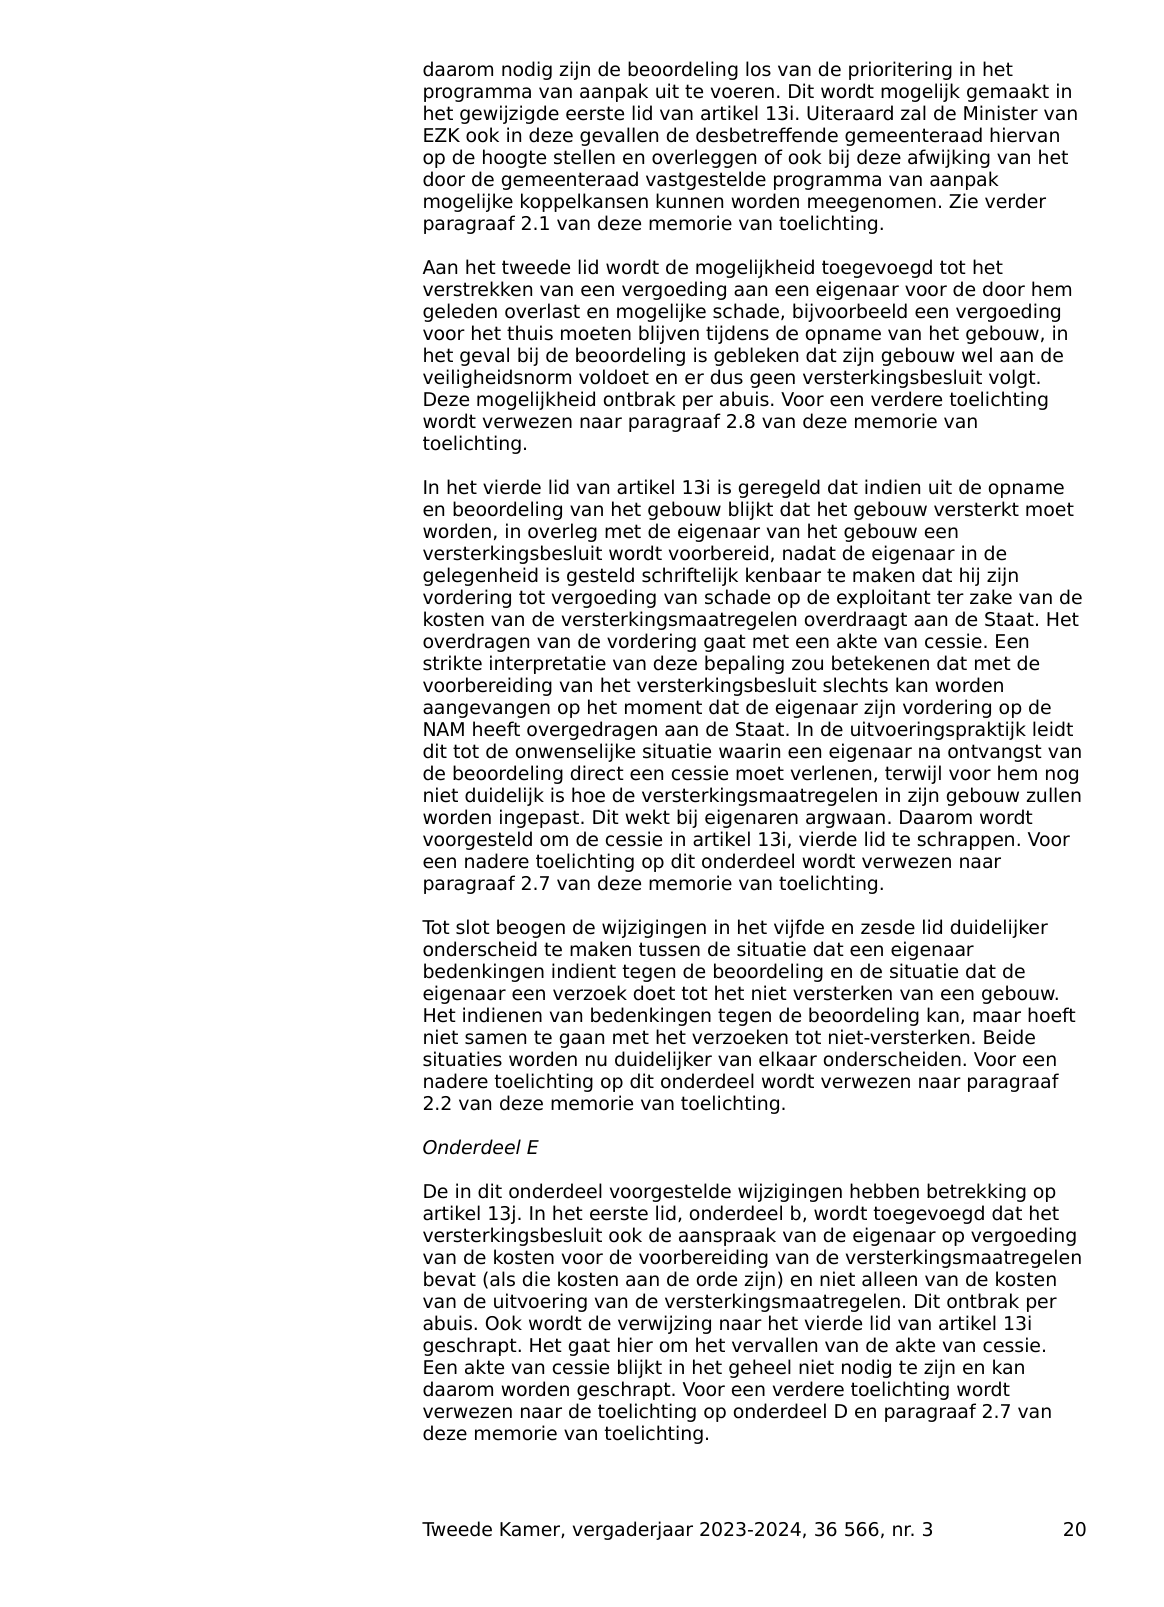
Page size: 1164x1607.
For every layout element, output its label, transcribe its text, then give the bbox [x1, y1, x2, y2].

text In het vierde lid van artikel 13i is geregeld dat indien uit de opname en beoordeling van het gebouw blijkt dat het gebouw versterkt moet worden, in overleg met de eigenaar van het gebouw een versterkingsbesluit wordt voorbereid, nadat de eigenaar in de gelegenheid is gesteld schriftelijk kenbaar te maken dat hij zijn vordering tot vergoeding van schade op de exploitant ter zake van de kosten van de versterkingsmaatregelen overdraagt aan de Staat. Het overdragen van de vordering gaat met een akte van cessie. Een strikte interpretatie van deze bepaling zou betekenen dat met de voorbereiding van het versterkingsbesluit slechts kan worden aangevangen op het moment dat de eigenaar zijn vordering op de NAM heeft overgedragen aan de Staat. In de uitvoeringspraktijk leidt dit tot de onwenselijke situatie waarin een eigenaar na ontvangst van de beoordeling direct een cessie moet verlenen, terwijl voor hem nog niet duidelijk is hoe de versterkingsmaatregelen in zijn gebouw zullen worden ingepast. Dit wekt bij eigenaren argwaan. Daarom wordt voorgesteld om de cessie in artikel 13i, vierde lid te schrappen. Voor een nadere toelichting op dit onderdeel wordt verwezen naar paragraaf 2.7 van deze memorie van toelichting. [422, 477, 1087, 895]
text De in dit onderdeel voorgestelde wijzigingen hebben betrekking op artikel 13j. In het eerste lid, onderdeel b, wordt toegevoegd dat het versterkingsbesluit ook de aanspraak van de eigenaar op vergoeding van de kosten voor de voorbereiding van de versterkingsmaatregelen bevat (als die kosten aan de orde zijn) en niet alleen van de kosten van de uitvoering van de versterkingsmaatregelen. Dit ontbrak per abuis. Ook wordt de verwijzing naar het vierde lid van artikel 13i geschrapt. Het gaat hier om het vervallen van de akte van cessie. Een akte van cessie blijkt in het geheel niet nodig te zijn en kan daarom worden geschrapt. Voor een verdere toelichting wordt verwezen naar de toelichting op onderdeel D en paragraaf 2.7 van deze memorie van toelichting. [422, 1181, 1087, 1445]
text Tot slot beogen de wijzigingen in het vijfde en zesde lid duidelijker onderscheid te maken tussen de situatie dat een eigenaar bedenkingen indient tegen de beoordeling en de situatie dat de eigenaar een verzoek doet tot het niet versterken van een gebouw. Het indienen van bedenkingen tegen de beoordeling kan, maar hoeft niet samen te gaan met het verzoeken tot niet-versterken. Beide situaties worden nu duidelijker van elkaar onderscheiden. Voor een nadere toelichting op dit onderdeel wordt verwezen naar paragraaf 2.2 van deze memorie van toelichting. [422, 917, 1087, 1115]
subtitle Onderdeel E [422, 1137, 1087, 1159]
text daarom nodig zijn de beoordeling los van de prioritering in het programma van aanpak uit te voeren. Dit wordt mogelijk gemaakt in het gewijzigde eerste lid van artikel 13i. Uiteraard zal de Minister van EZK ook in deze gevallen de desbetreffende gemeenteraad hiervan op de hoogte stellen en overleggen of ook bij deze afwijking van het door de gemeenteraad vastgestelde programma van aanpak mogelijke koppelkansen kunnen worden meegenomen. Zie verder paragraaf 2.1 van deze memorie van toelichting. [422, 59, 1087, 235]
text Aan het tweede lid wordt de mogelijkheid toegevoegd tot het verstrekken van een vergoeding aan een eigenaar voor de door hem geleden overlast en mogelijke schade, bijvoorbeeld een vergoeding voor het thuis moeten blijven tijdens de opname van het gebouw, in het geval bij de beoordeling is gebleken dat zijn gebouw wel aan de veiligheidsnorm voldoet en er dus geen versterkingsbesluit volgt. Deze mogelijkheid ontbrak per abuis. Voor een verdere toelichting wordt verwezen naar paragraaf 2.8 van deze memorie van toelichting. [422, 257, 1087, 455]
